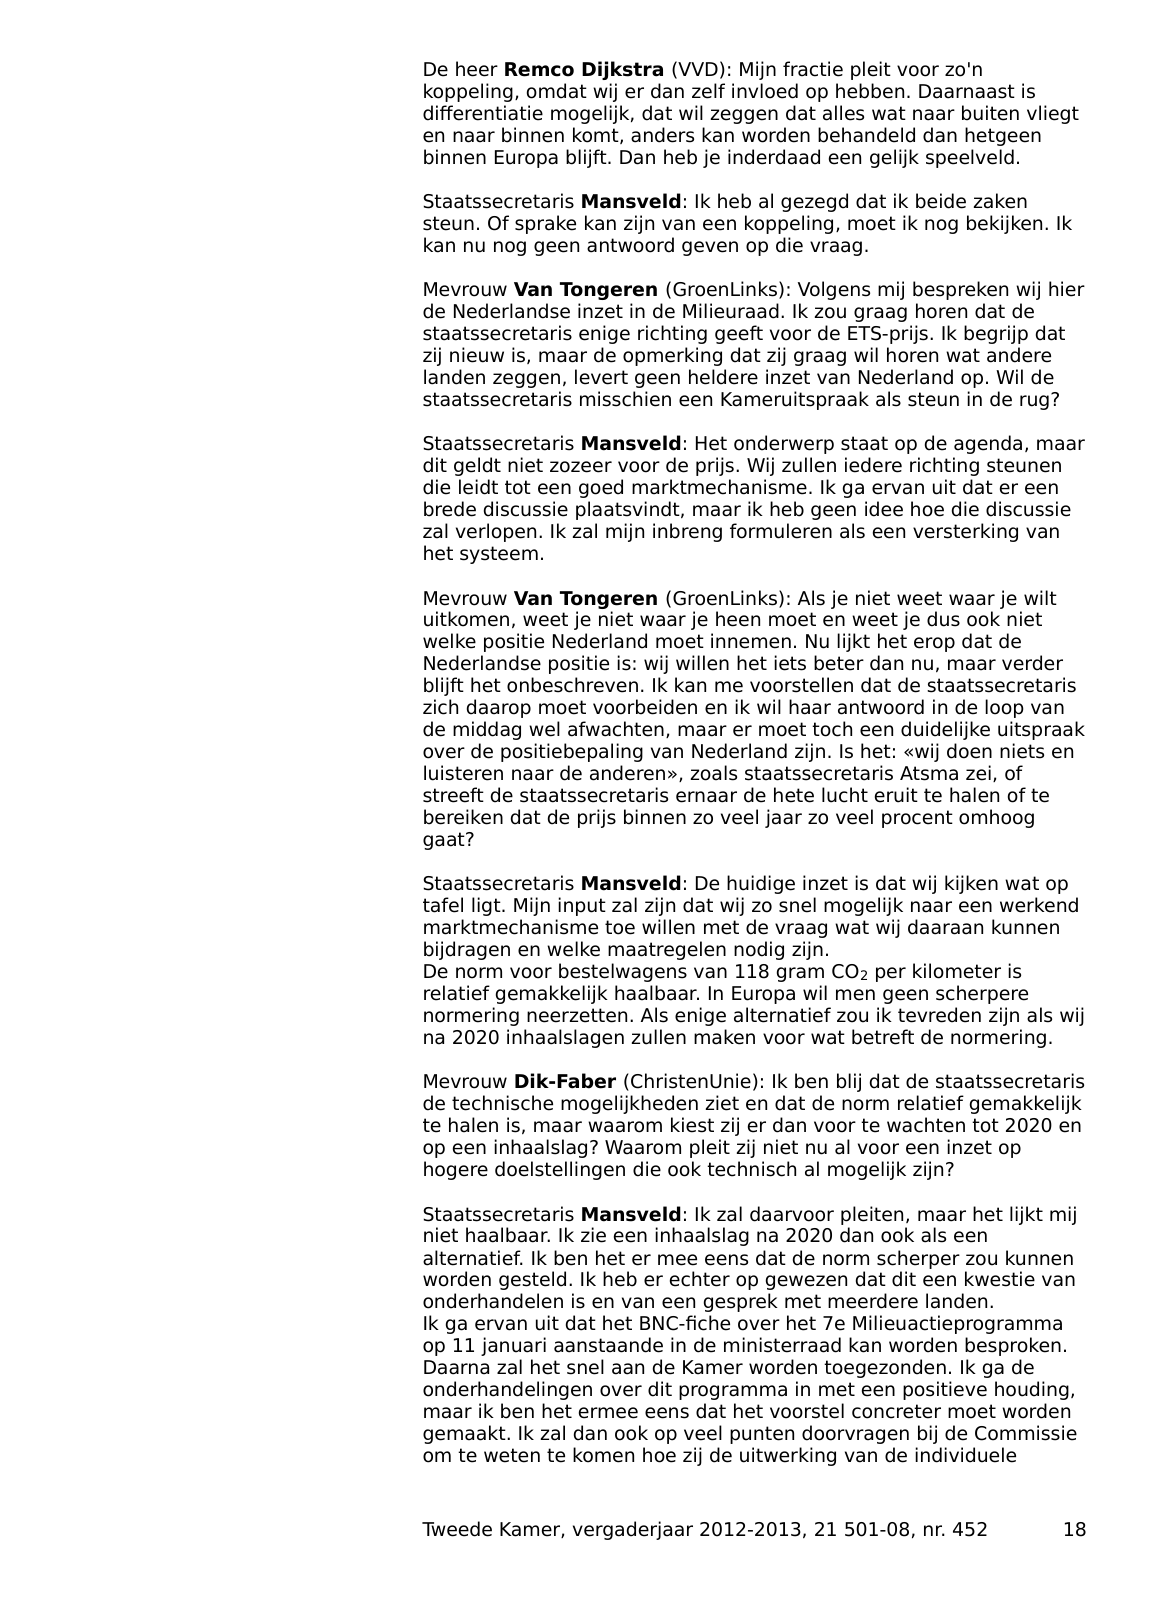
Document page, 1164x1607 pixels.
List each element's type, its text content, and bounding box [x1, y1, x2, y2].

text Mevrouw Van Tongeren (GroenLinks): Als je niet weet waar je wilt uitkomen, weet je niet waar je heen moet en weet je dus ook niet welke positie Nederland moet innemen. Nu lijkt het erop dat de Nederlandse positie is: wij willen het iets beter dan nu, maar verder blijft het onbeschreven. Ik kan me voorstellen dat de staatssecretaris zich daarop moet voorbeiden en ik wil haar antwoord in de loop van de middag wel afwachten, maar er moet toch een duidelijke uitspraak over de positiebepaling van Nederland zijn. Is het: «wij doen niets en luisteren naar de anderen», zoals staatssecretaris Atsma zei, of streeft de staatssecretaris ernaar de hete lucht eruit te halen of te bereiken dat de prijs binnen zo veel jaar zo veel procent omhoog gaat? [422, 587, 1087, 851]
text Staatssecretaris Mansveld: Ik heb al gezegd dat ik beide zaken steun. Of sprake kan zijn van een koppeling, moet ik nog bekijken. Ik kan nu nog geen antwoord geven op die vraag. [422, 191, 1087, 257]
text Staatssecretaris Mansveld: De huidige inzet is dat wij kijken wat op tafel ligt. Mijn input zal zijn dat wij zo snel mogelijk naar een werkend marktmechanisme toe willen met de vraag wat wij daaraan kunnen bijdragen en welke maatregelen nodig zijn. [422, 873, 1087, 961]
text De heer Remco Dijkstra (VVD): Mijn fractie pleit voor zo'n koppeling, omdat wij er dan zelf invloed op hebben. Daarnaast is differentiatie mogelijk, dat wil zeggen dat alles wat naar buiten vliegt en naar binnen komt, anders kan worden behandeld dan hetgeen binnen Europa blijft. Dan heb je inderdaad een gelijk speelveld. [422, 59, 1087, 169]
text De norm voor bestelwagens van 118 gram CO2 per kilometer is relatief gemakkelijk haalbaar. In Europa wil men geen scherpere normering neerzetten. Als enige alternatief zou ik tevreden zijn als wij na 2020 inhaalslagen zullen maken voor wat betreft de normering. [422, 961, 1087, 1049]
text Staatssecretaris Mansveld: Ik zal daarvoor pleiten, maar het lijkt mij niet haalbaar. Ik zie een inhaalslag na 2020 dan ook als een alternatief. Ik ben het er mee eens dat de norm scherper zou kunnen worden gesteld. Ik heb er echter op gewezen dat dit een kwestie van onderhandelen is en van een gesprek met meerdere landen. [422, 1203, 1087, 1313]
text Ik ga ervan uit dat het BNC-fiche over het 7e Milieuactieprogramma op 11 januari aanstaande in de ministerraad kan worden besproken. Daarna zal het snel aan de Kamer worden toegezonden. Ik ga de onderhandelingen over dit programma in met een positieve houding, maar ik ben het ermee eens dat het voorstel concreter moet worden gemaakt. Ik zal dan ook op veel punten doorvragen bij de Commissie om te weten te komen hoe zij de uitwerking van de individuele [422, 1313, 1087, 1467]
text Staatssecretaris Mansveld: Het onderwerp staat op de agenda, maar dit geldt niet zozeer voor de prijs. Wij zullen iedere richting steunen die leidt tot een goed marktmechanisme. Ik ga ervan uit dat er een brede discussie plaatsvindt, maar ik heb geen idee hoe die discussie zal verlopen. Ik zal mijn inbreng formuleren als een versterking van het systeem. [422, 433, 1087, 565]
text Mevrouw Van Tongeren (GroenLinks): Volgens mij bespreken wij hier de Nederlandse inzet in de Milieuraad. Ik zou graag horen dat de staatssecretaris enige richting geeft voor de ETS-prijs. Ik begrijp dat zij nieuw is, maar de opmerking dat zij graag wil horen wat andere landen zeggen, levert geen heldere inzet van Nederland op. Wil de staatssecretaris misschien een Kameruitspraak als steun in de rug? [422, 279, 1087, 411]
text Mevrouw Dik-Faber (ChristenUnie): Ik ben blij dat de staatssecretaris de technische mogelijkheden ziet en dat de norm relatief gemakkelijk te halen is, maar waarom kiest zij er dan voor te wachten tot 2020 en op een inhaalslag? Waarom pleit zij niet nu al voor een inzet op hogere doelstellingen die ook technisch al mogelijk zijn? [422, 1071, 1087, 1181]
